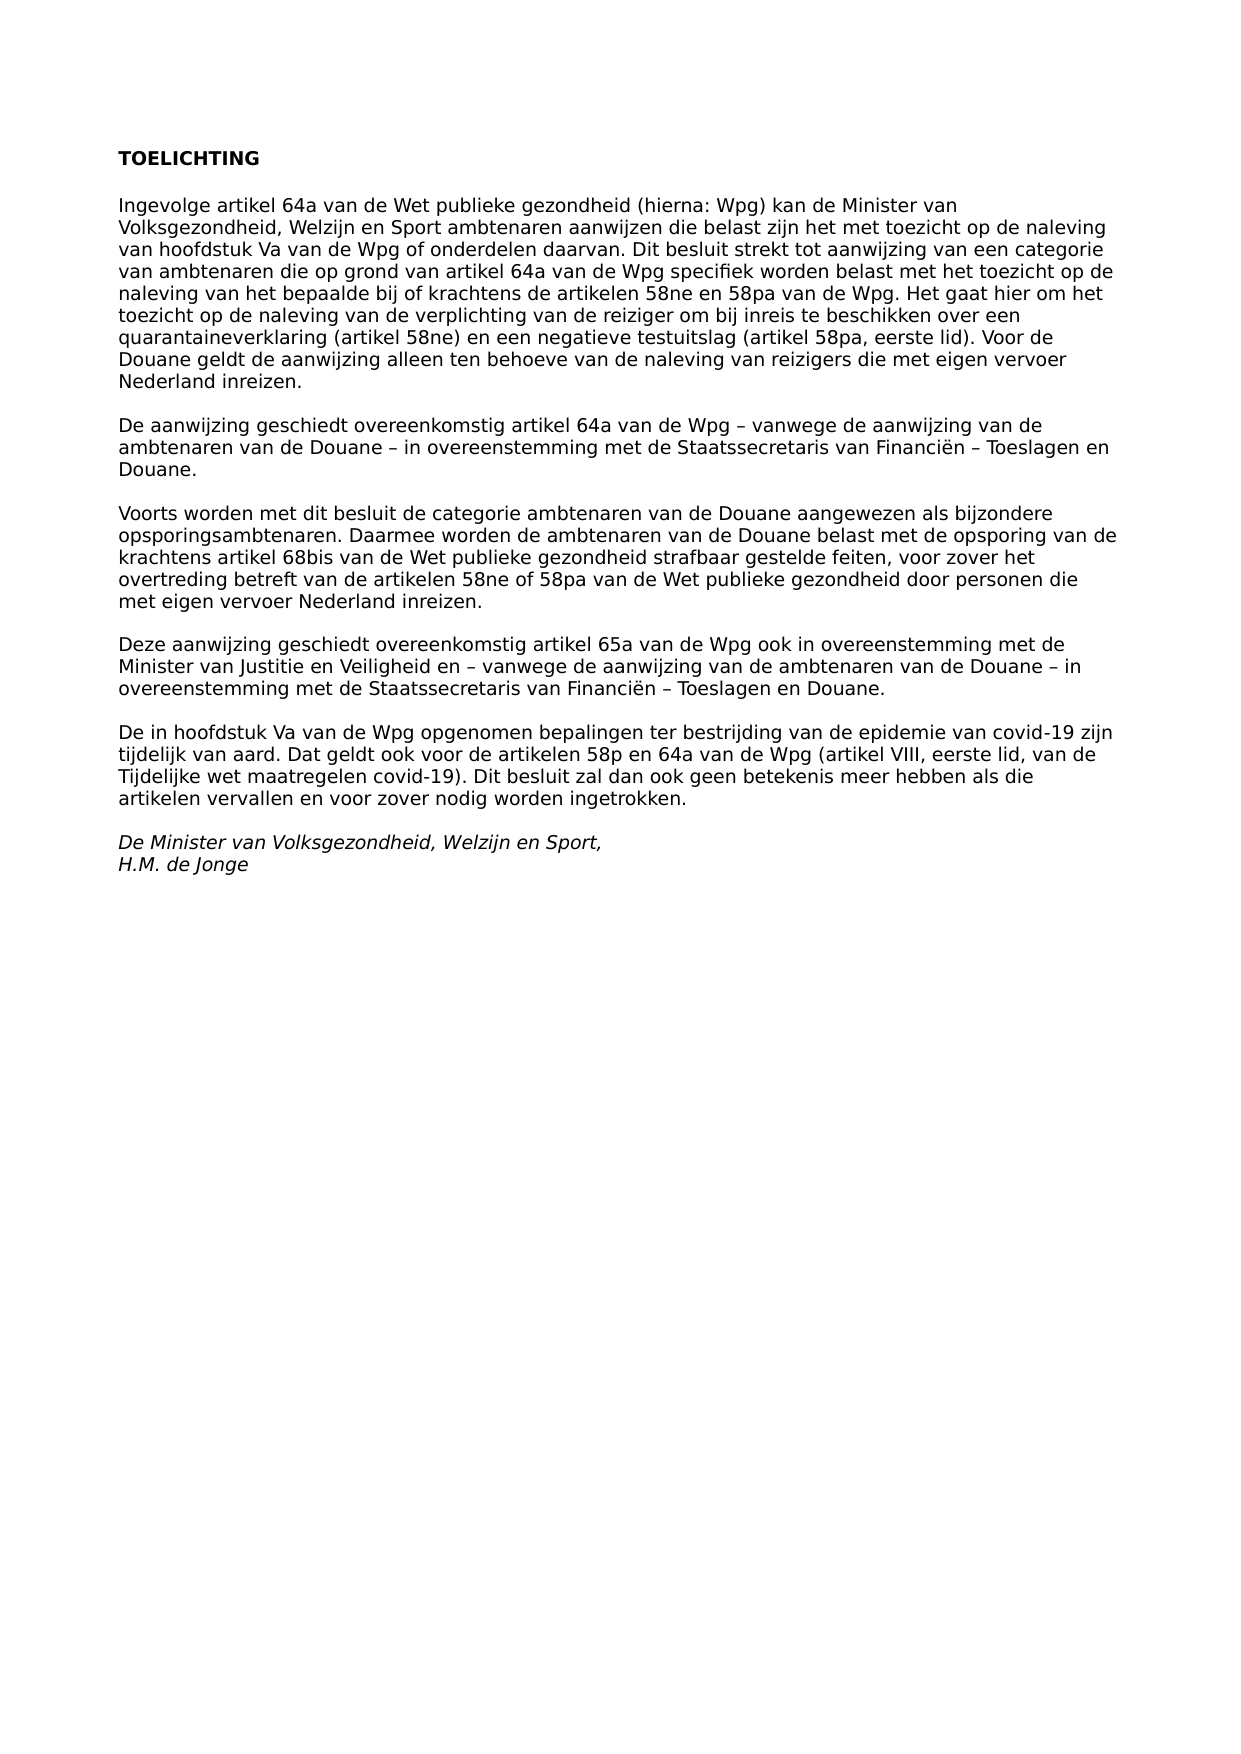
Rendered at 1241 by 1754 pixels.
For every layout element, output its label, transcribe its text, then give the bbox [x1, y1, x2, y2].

text Voorts worden met dit besluit de categorie ambtenaren van de Douane aangewezen als bijzondere opsporingsambtenaren. Daarmee worden de ambtenaren van de Douane belast met de opsporing van de krachtens artikel 68bis van de Wet publieke gezondheid strafbaar gestelde feiten, voor zover het overtreding betreft van de artikelen 58ne of 58pa van de Wet publieke gezondheid door personen die met eigen vervoer Nederland inreizen. [118, 503, 1122, 612]
text De aanwijzing geschiedt overeenkomstig artikel 64a van de Wpg – vanwege de aanwijzing van de ambtenaren van de Douane – in overeenstemming met de Staatssecretaris van Financiën – Toeslagen en Douane. [118, 415, 1122, 481]
text De Minister van Volksgezondheid, Welzijn en Sport, H.M. de Jonge [118, 832, 1122, 876]
subtitle TOELICHTING [118, 148, 1122, 170]
text De in hoofdstuk Va van de Wpg opgenomen bepalingen ter bestrijding van de epidemie van covid‑19 zijn tijdelijk van aard. Dat geldt ook voor de artikelen 58p en 64a van de Wpg (artikel VIII, eerste lid, van de Tijdelijke wet maatregelen covid-19). Dit besluit zal dan ook geen betekenis meer hebben als die artikelen vervallen en voor zover nodig worden ingetrokken. [118, 722, 1122, 810]
text Deze aanwijzing geschiedt overeenkomstig artikel 65a van de Wpg ook in overeenstemming met de Minister van Justitie en Veiligheid en – vanwege de aanwijzing van de ambtenaren van de Douane – in overeenstemming met de Staatssecretaris van Financiën – Toeslagen en Douane. [118, 634, 1122, 700]
text Ingevolge artikel 64a van de Wet publieke gezondheid (hierna: Wpg) kan de Minister van Volksgezondheid, Welzijn en Sport ambtenaren aanwijzen die belast zijn het met toezicht op de naleving van hoofdstuk Va van de Wpg of onderdelen daarvan. Dit besluit strekt tot aanwijzing van een categorie van ambtenaren die op grond van artikel 64a van de Wpg specifiek worden belast met het toezicht op de naleving van het bepaalde bij of krachtens de artikelen 58ne en 58pa van de Wpg. Het gaat hier om het toezicht op de naleving van de verplichting van de reiziger om bij inreis te beschikken over een quarantaineverklaring (artikel 58ne) en een negatieve testuitslag (artikel 58pa, eerste lid). Voor de Douane geldt de aanwijzing alleen ten behoeve van de naleving van reizigers die met eigen vervoer Nederland inreizen. [118, 195, 1122, 393]
